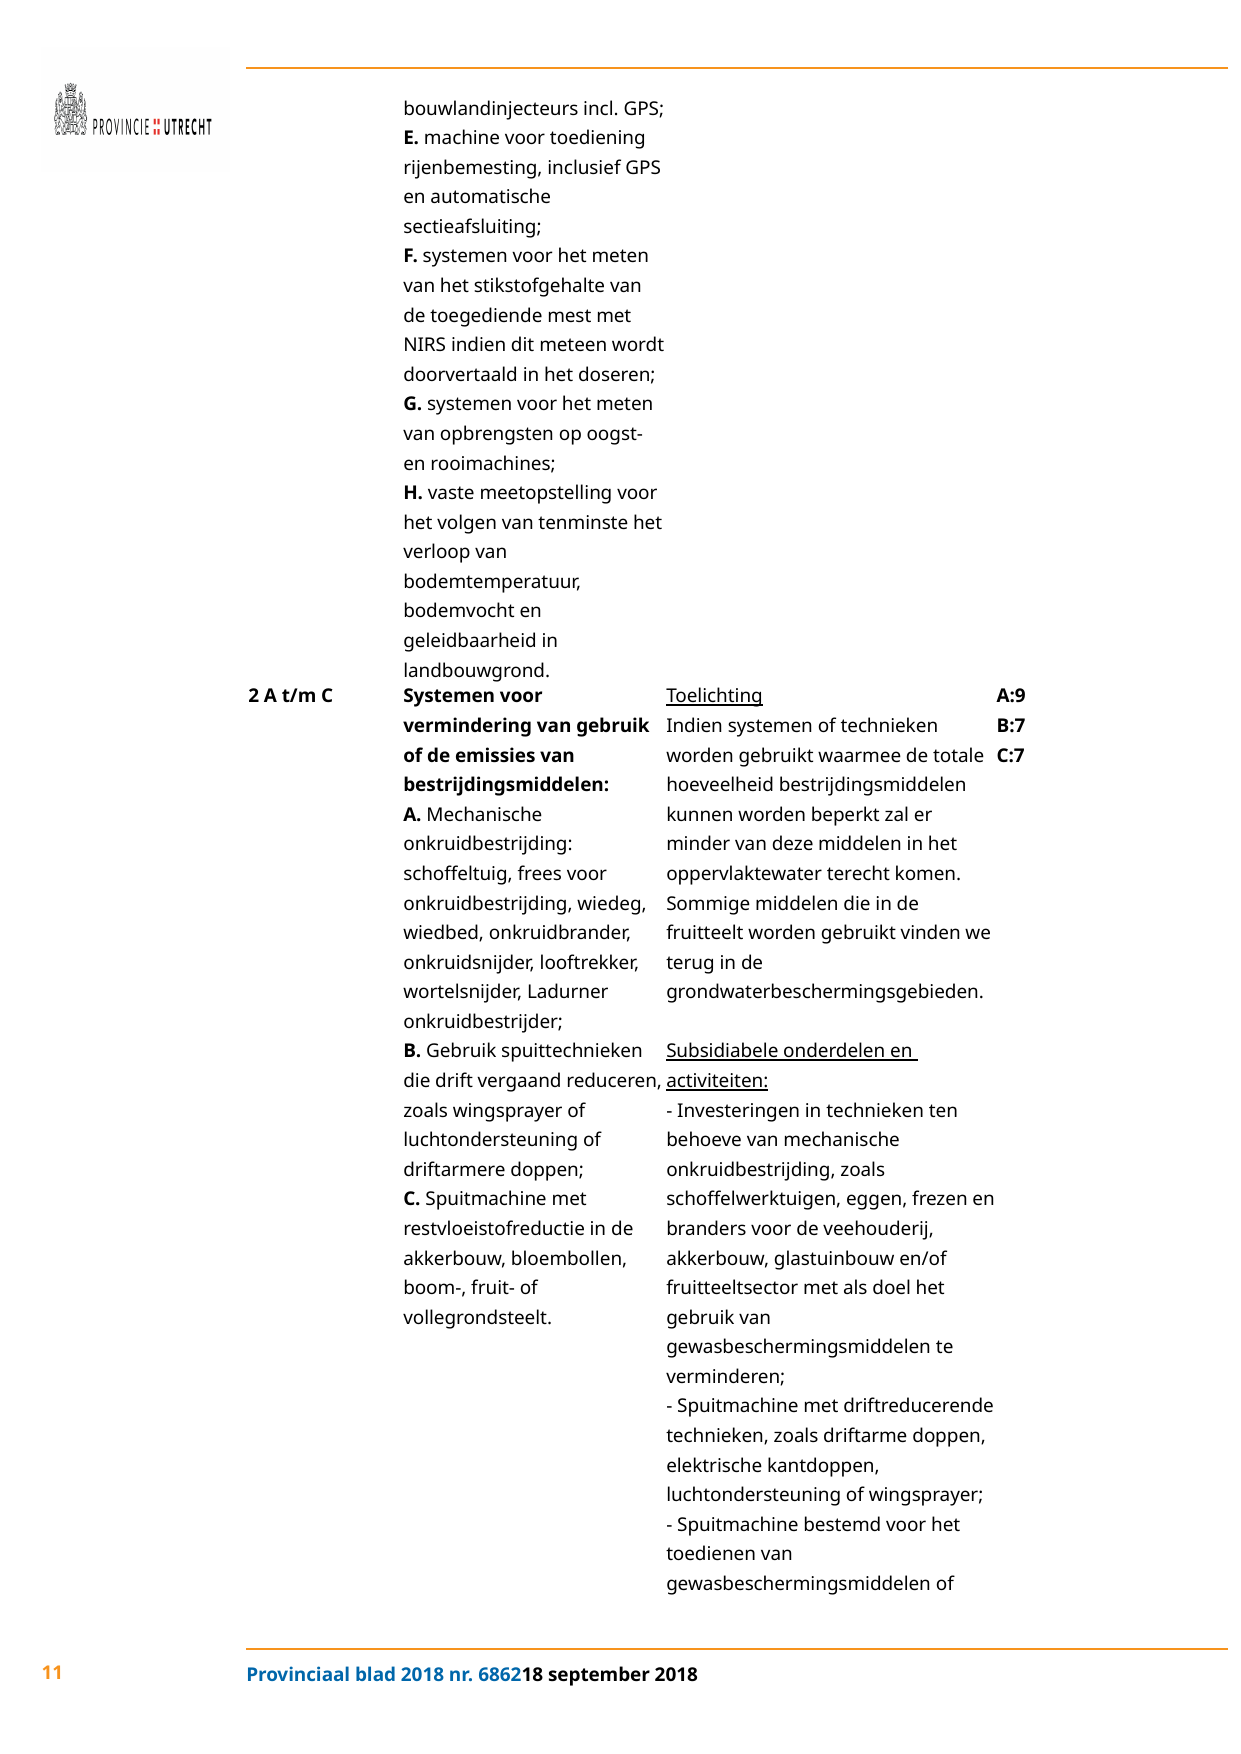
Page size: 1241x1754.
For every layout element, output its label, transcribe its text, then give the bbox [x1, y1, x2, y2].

table_cell [248, 95, 403, 683]
table_cell 2 A t/m C [248, 683, 403, 1596]
picture [41, 47, 231, 172]
table_cell [666, 95, 996, 683]
table_cell [996, 95, 1152, 683]
table_cell Toelichting Indien systemen of technieken worden gebruikt waarmee de totale hoeveelheid bestrijdingsmiddelen kunnen worden beperkt zal er minder van deze middelen in het oppervlaktewater terecht komen. Sommige middelen die in de fruitteelt worden gebruikt vinden we terug in de grondwaterbeschermingsgebieden. Subsidiabele onderdelen en activiteiten: - Investeringen in technieken ten behoeve van mechanische onkruidbestrijding, zoals schoffelwerktuigen, eggen, frezen en branders voor de veehouderij, akkerbouw, glastuinbouw en/of fruitteeltsector met als doel het gebruik van gewasbeschermingsmiddelen te verminderen; - Spuitmachine met driftreducerende technieken, zoals driftarme doppen, elektrische kantdoppen, luchtondersteuning of wingsprayer; - Spuitmachine bestemd voor het toedienen van gewasbeschermingsmiddelen of [666, 683, 996, 1596]
table_cell bouwlandinjecteurs incl. GPS; E. machine voor toediening rijenbemesting, inclusief GPS en automatische sectieafsluiting; F. systemen voor het meten van het stikstofgehalte van de toegediende mest met NIRS indien dit meteen wordt doorvertaald in het doseren; G. systemen voor het meten van opbrengsten op oogst- en rooimachines; H. vaste meetopstelling voor het volgen van tenminste het verloop van bodemtemperatuur, bodemvocht en geleidbaarheid in landbouwgrond. [403, 95, 666, 683]
table_cell Systemen voor vermindering van gebruik of de emissies van bestrijdingsmiddelen: A. Mechanische onkruidbestrijding: schoffeltuig, frees voor onkruidbestrijding, wiedeg, wiedbed, onkruidbrander, onkruidsnijder, looftrekker, wortelsnijder, Ladurner onkruidbestrijder; B. Gebruik spuittechnieken die drift vergaand reduceren, zoals wingsprayer of luchtondersteuning of driftarmere doppen; C. Spuitmachine met restvloeistofreductie in de akkerbouw, bloembollen, boom-, fruit- of vollegrondsteelt. [403, 683, 666, 1596]
table_cell A:9 B:7 C:7 [996, 683, 1152, 1596]
